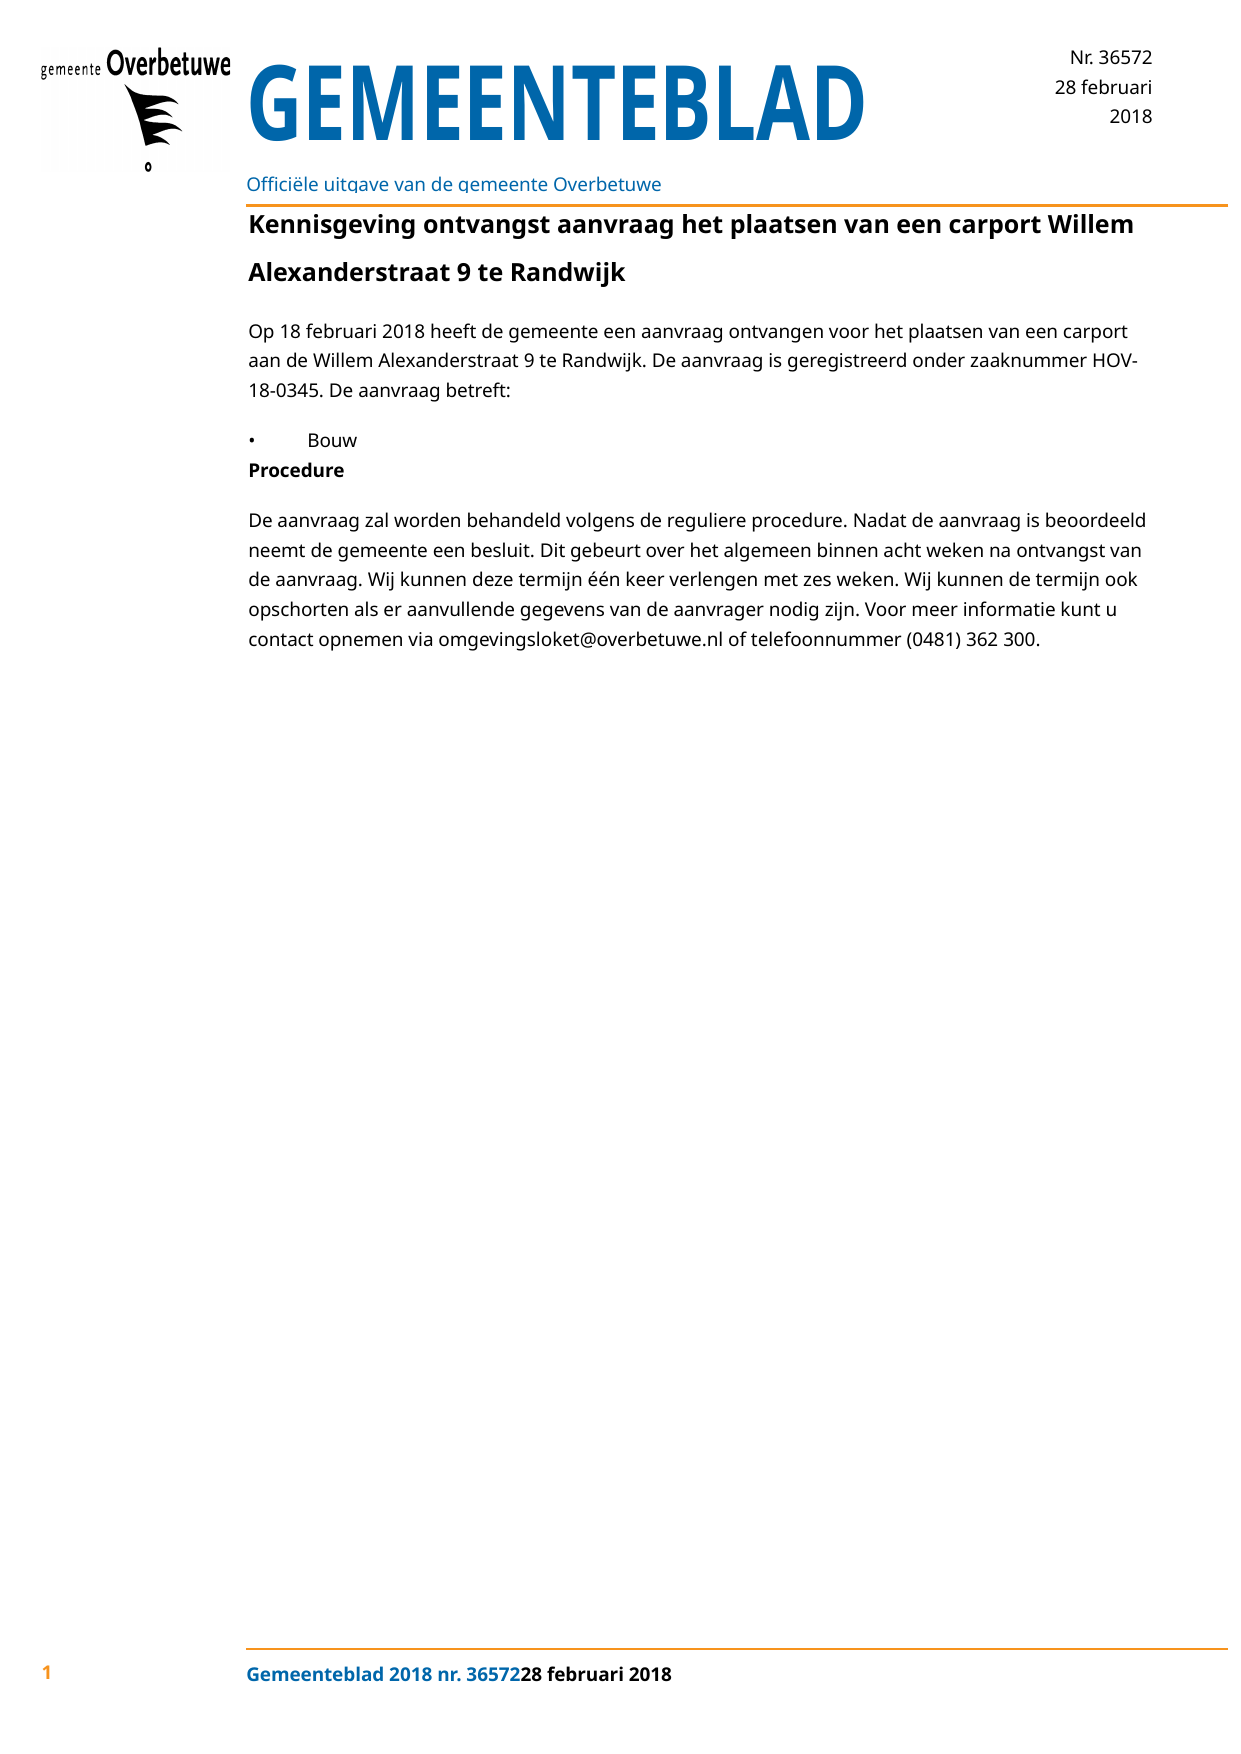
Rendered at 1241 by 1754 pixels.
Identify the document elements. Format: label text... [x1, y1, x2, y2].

text Kennisgeving ontvangst aanvraag het plaatsen van een carport Willem Alexanderstraat 9 te Randwijk [248, 207, 1152, 288]
text De aanvraag zal worden behandeld volgens de reguliere procedure. Nadat de aanvraag is beoordeeld neemt de gemeente een besluit. Dit gebeurt over het algemeen binnen acht weken na ontvangst van de aanvraag. Wij kunnen deze termijn één keer verlengen met zes weken. Wij kunnen de termijn ook opschorten als er aanvullende gegevens van de aanvrager nodig zijn. Voor meer informatie kunt u contact opnemen via omgevingsloket@overbetuwe.nl of telefoonnummer (0481) 362 300. [248, 507, 1152, 652]
text Op 18 februari 2018 heeft de gemeente een aanvraag ontvangen voor het plaatsen van een carport aan de Willem Alexanderstraat 9 te Randwijk. De aanvraag is geregistreerd onder zaaknummer HOV-18-0345. De aanvraag betreft: [248, 318, 1152, 403]
list Bouw [248, 427, 1152, 453]
text Procedure [248, 457, 1152, 483]
picture [41, 47, 231, 172]
